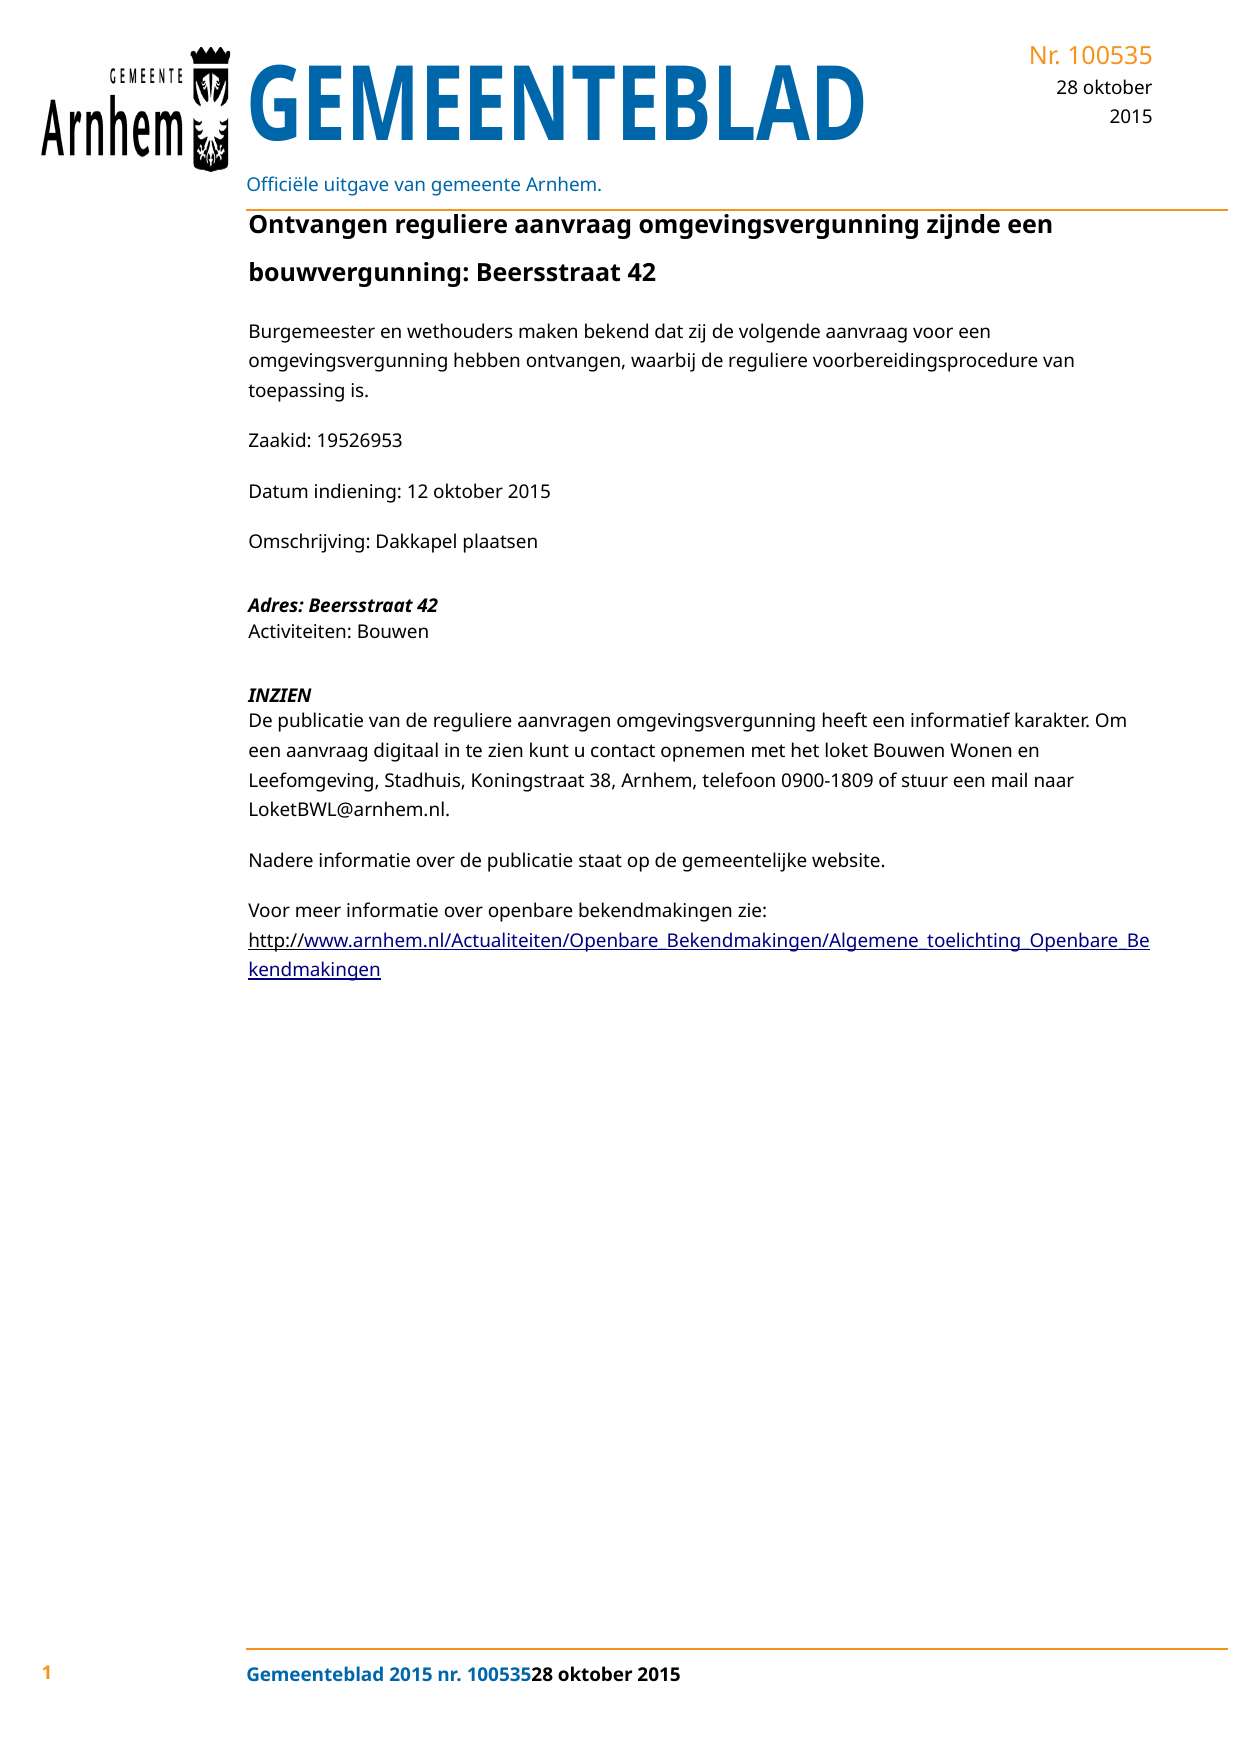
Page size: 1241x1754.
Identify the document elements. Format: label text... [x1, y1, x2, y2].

text Ontvangen reguliere aanvraag omgevingsvergunning zijnde een bouwvergunning: Beersstraat 42 [248, 211, 1152, 288]
text Nadere informatie over de publicatie staat op de gemeentelijke website. [248, 847, 1152, 873]
text Omschrijving: Dakkapel plaatsen [248, 528, 1152, 554]
text Zaakid: 19526953 [248, 427, 1152, 453]
text Datum indiening: 12 oktober 2015 [248, 478, 1152, 504]
picture [41, 47, 231, 172]
text Activiteiten: Bouwen [248, 618, 1152, 644]
text De publicatie van de reguliere aanvragen omgevingsvergunning heeft een informatief karakter. Om een aanvraag digitaal in te zien kunt u contact opnemen met het loket Bouwen Wonen en Leefomgeving, Stadhuis, Koningstraat 38, Arnhem, telefoon 0900-1809 of stuur een mail naar LoketBWL@arnhem.nl. [248, 708, 1152, 822]
text Voor meer informatie over openbare bekendmakingen zie: http://www.arnhem.nl/Actualiteiten/Openbare_Bekendmakingen/Algemene_toelichting_Openbare_Bekendmakingen [248, 897, 1152, 982]
text Adres: Beersstraat 42 [248, 592, 1152, 618]
text INZIEN [248, 682, 1152, 708]
text Burgemeester en wethouders maken bekend dat zij de volgende aanvraag voor een omgevingsvergunning hebben ontvangen, waarbij de reguliere voorbereidingsprocedure van toepassing is. [248, 318, 1152, 403]
